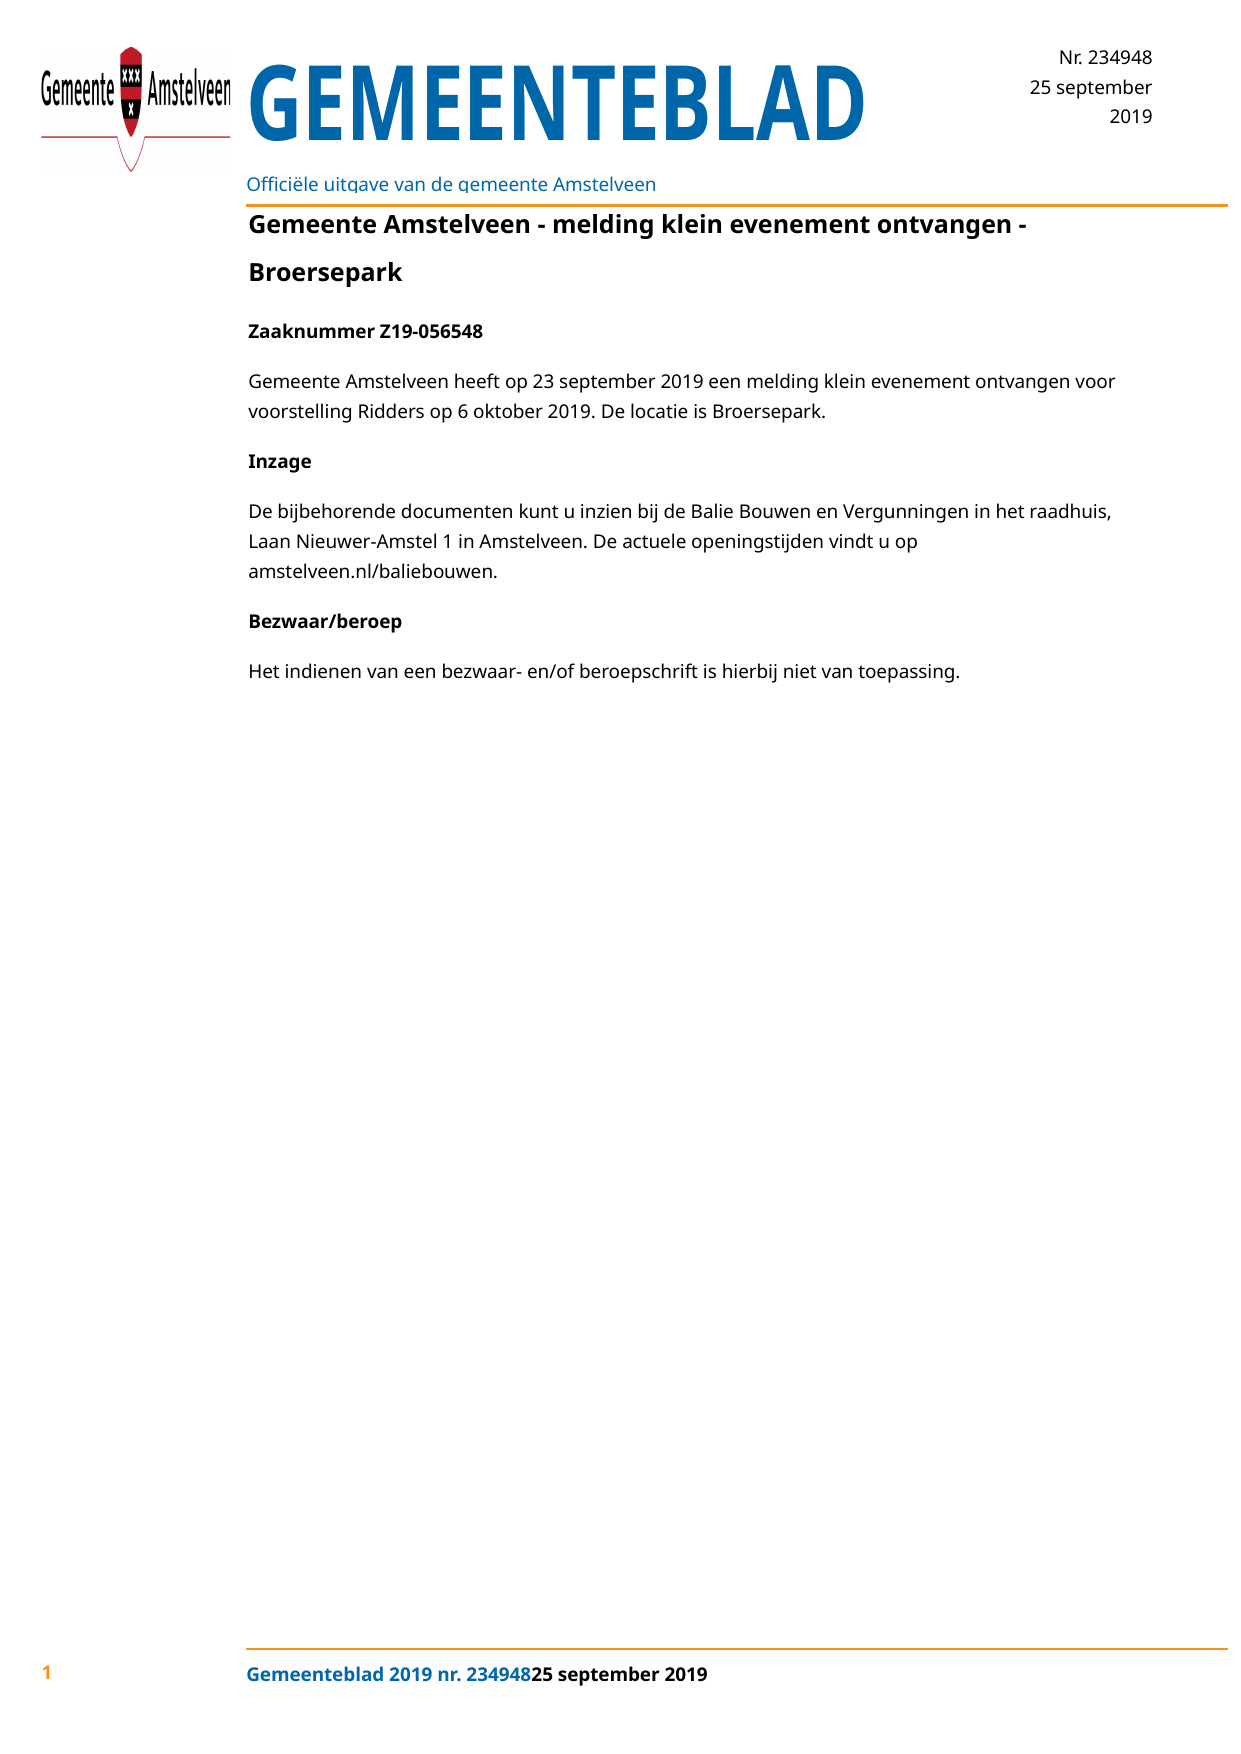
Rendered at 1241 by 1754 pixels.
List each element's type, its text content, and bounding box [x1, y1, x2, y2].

text Inzage [248, 448, 1152, 474]
text De bijbehorende documenten kunt u inzien bij de Balie Bouwen en Vergunningen in het raadhuis, Laan Nieuwer-Amstel 1 in Amstelveen. De actuele openingstijden vindt u op amstelveen.nl/baliebouwen. [248, 499, 1152, 584]
picture [41, 47, 231, 172]
text Gemeente Amstelveen - melding klein evenement ontvangen - Broersepark [248, 207, 1152, 288]
text Zaaknummer Z19-056548 [248, 318, 1152, 344]
text Gemeente Amstelveen heeft op 23 september 2019 een melding klein evenement ontvangen voor voorstelling Ridders op 6 oktober 2019. De locatie is Broersepark. [248, 368, 1152, 424]
text Bezwaar/beroep [248, 608, 1152, 634]
text Het indienen van een bezwaar- en/of beroepschrift is hierbij niet van toepassing. [248, 659, 1152, 684]
